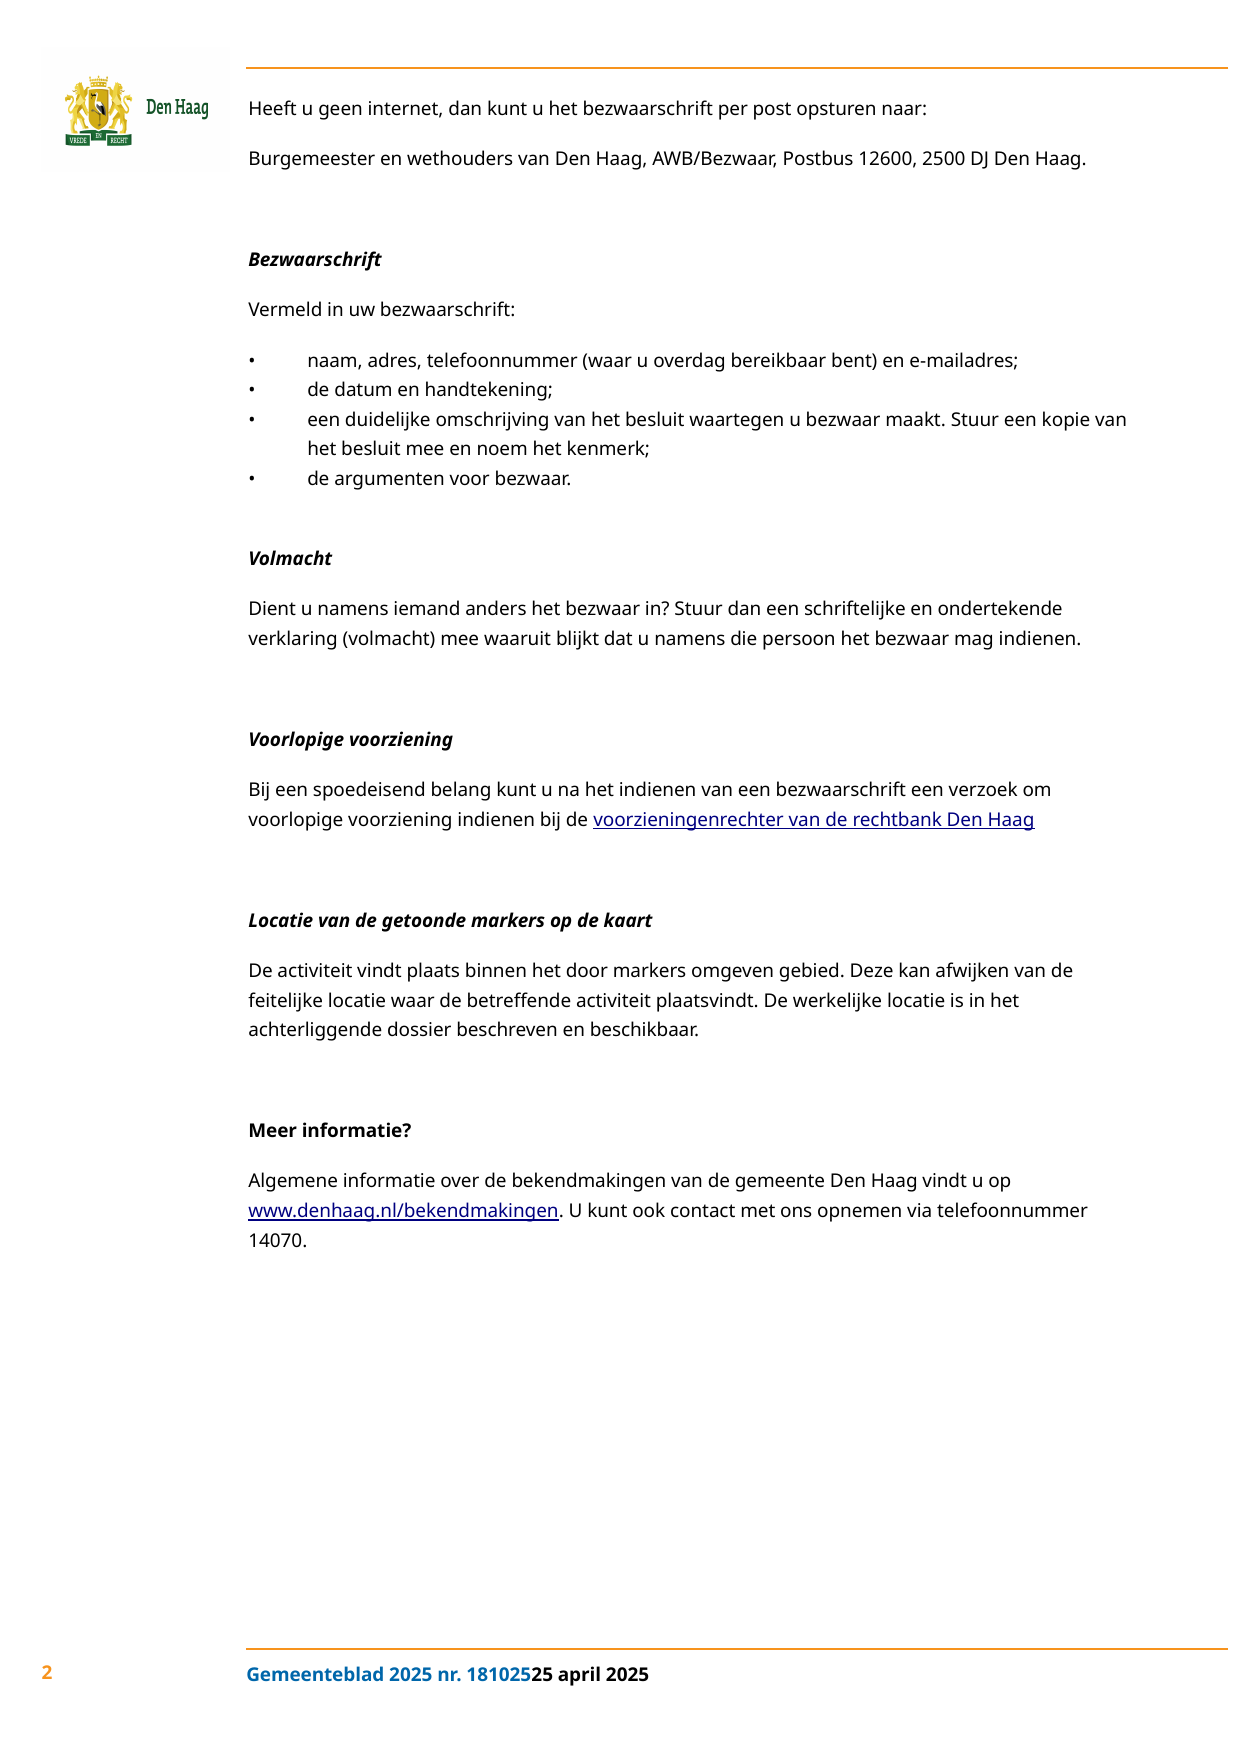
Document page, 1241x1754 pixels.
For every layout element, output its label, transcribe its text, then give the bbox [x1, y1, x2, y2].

text Voorlopige voorziening [248, 726, 1152, 752]
text Locatie van de getoonde markers op de kaart [248, 907, 1152, 933]
list naam, adres, telefoonnummer (waar u overdag bereikbaar bent) en e-mailadres; [248, 347, 1152, 373]
text Bij een spoedeisend belang kunt u na het indienen van een bezwaarschrift een verzoek om voorlopige voorziening indienen bij de voorzieningenrechter van de rechtbank Den Haag [248, 776, 1152, 832]
text Algemene informatie over de bekendmakingen van de gemeente Den Haag vindt u op www.denhaag.nl/bekendmakingen. U kunt ook contact met ons opnemen via telefoonnummer 14070. [248, 1168, 1152, 1253]
text De activiteit vindt plaats binnen het door markers omgeven gebied. Deze kan afwijken van de feitelijke locatie waar de betreffende activiteit plaatsvindt. De werkelijke locatie is in het achterliggende dossier beschreven en beschikbaar. [248, 957, 1152, 1042]
text Dient u namens iemand anders het bezwaar in? Stuur dan een schriftelijke en ondertekende verklaring (volmacht) mee waaruit blijkt dat u namens die persoon het bezwaar mag indienen. [248, 596, 1152, 651]
text Bezwaarschrift [248, 246, 1152, 272]
list een duidelijke omschrijving van het besluit waartegen u bezwaar maakt. Stuur een kopie van het besluit mee en noem het kenmerk; [248, 406, 1152, 461]
text Volmacht [248, 545, 1152, 571]
text Meer informatie? [248, 1117, 1152, 1143]
list de argumenten voor bezwaar. [248, 465, 1152, 491]
text Burgemeester en wethouders van Den Haag, AWB/Bezwaar, Postbus 12600, 2500 DJ Den Haag. [248, 145, 1152, 171]
text Vermeld in uw bezwaarschrift: [248, 296, 1152, 322]
list de datum en handtekening; [248, 376, 1152, 402]
text Heeft u geen internet, dan kunt u het bezwaarschrift per post opsturen naar: [248, 95, 1152, 121]
picture [41, 47, 231, 172]
